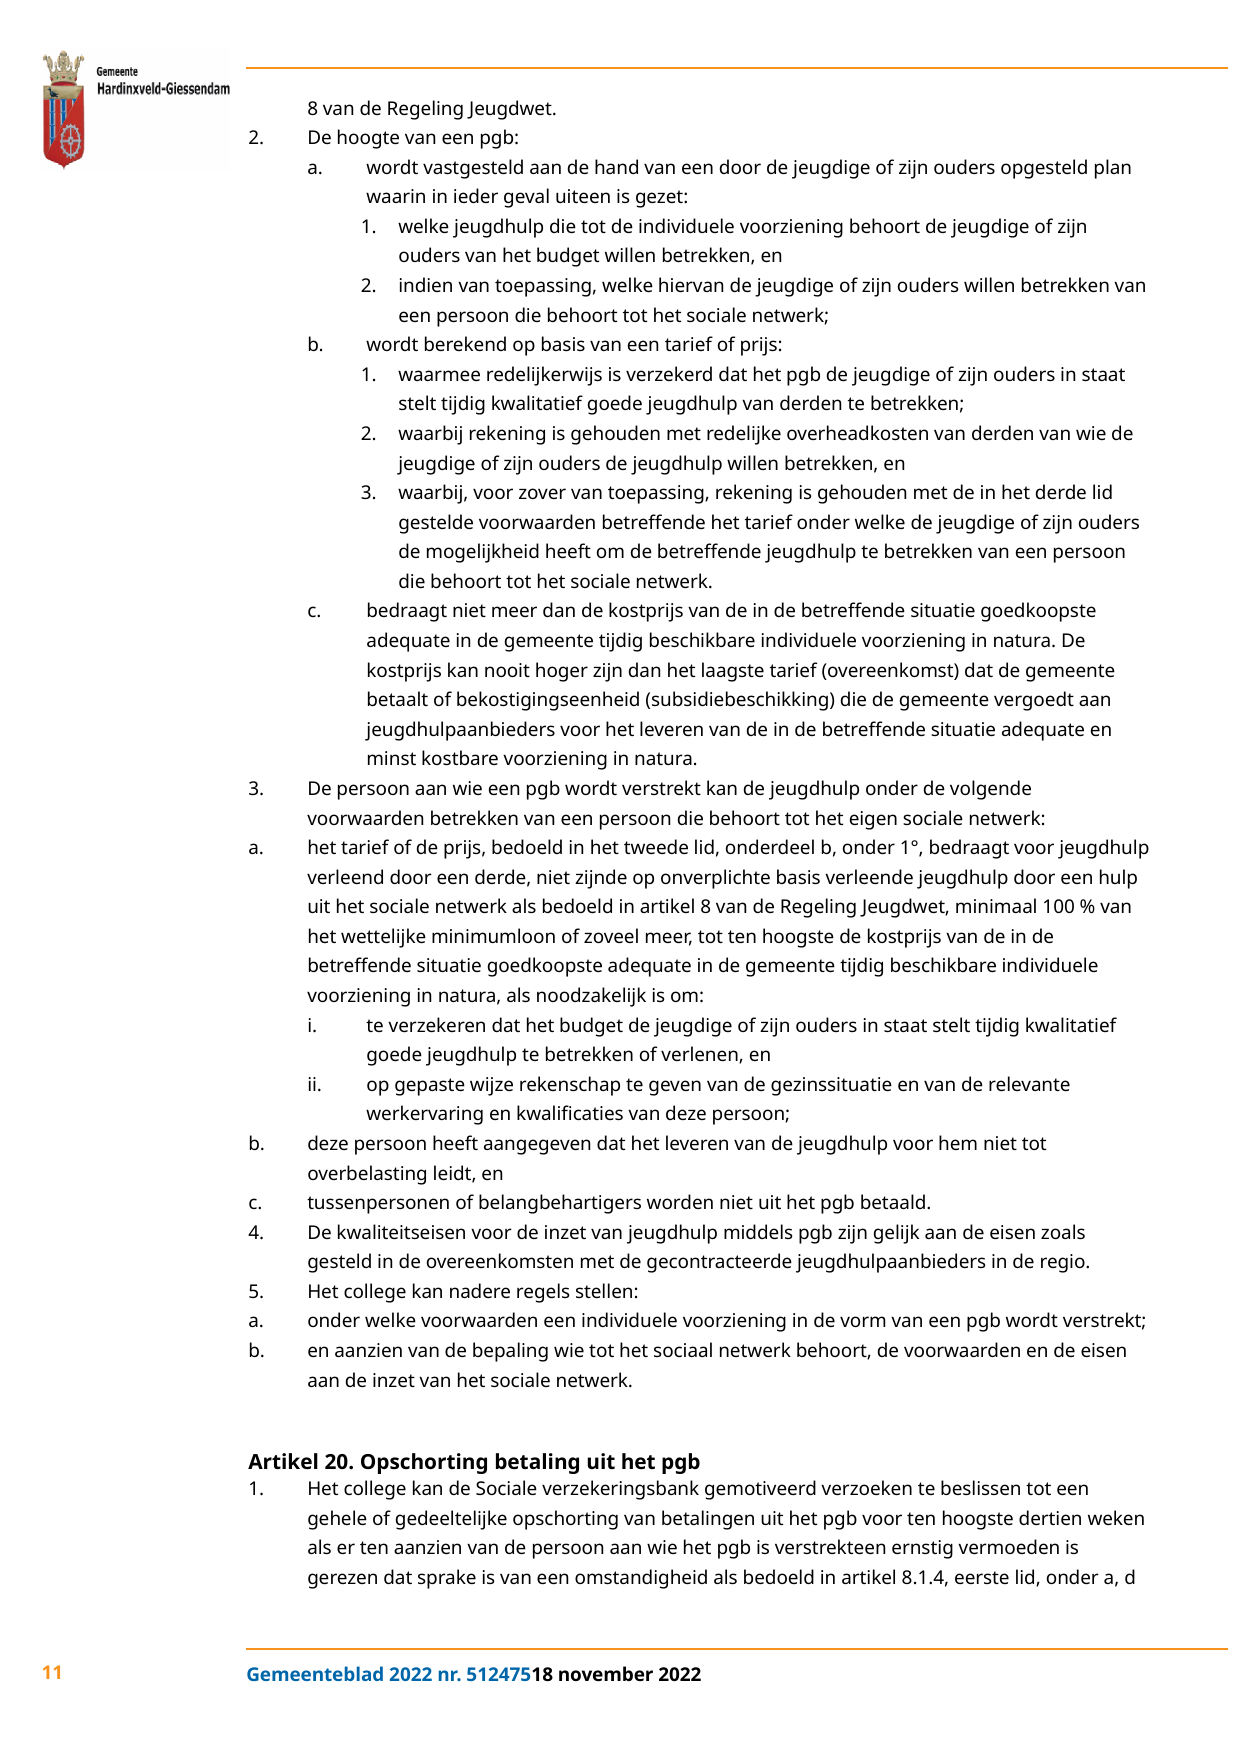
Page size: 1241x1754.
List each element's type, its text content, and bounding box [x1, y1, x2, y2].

list welke jeugdhulp die tot de individuele voorziening behoort de jeugdige of zijn ouders van het budget willen betrekken, en [361, 213, 1152, 268]
list onder welke voorwaarden een individuele voorziening in de vorm van een pgb wordt verstrekt; [248, 1308, 1152, 1333]
list 8 van de Regeling Jeugdwet. [248, 95, 1152, 121]
list wordt vastgesteld aan de hand van een door de jeugdige of zijn ouders opgesteld plan waarin in ieder geval uiteen is gezet: [307, 154, 1152, 209]
list Het college kan nadere regels stellen: [248, 1278, 1152, 1304]
list en aanzien van de bepaling wie tot het sociaal netwerk behoort, de voorwaarden en de eisen aan de inzet van het sociale netwerk. [248, 1337, 1152, 1393]
list waarbij rekening is gehouden met redelijke overheadkosten van derden van wie de jeugdige of zijn ouders de jeugdhulp willen betrekken, en [361, 420, 1152, 476]
text Artikel 20. Opschorting betaling uit het pgb [248, 1447, 1152, 1475]
list op gepaste wijze rekenschap te geven van de gezinssituatie en van de relevante werkervaring en kwalificaties van deze persoon; [307, 1071, 1152, 1126]
list waarbij, voor zover van toepassing, rekening is gehouden met de in het derde lid gestelde voorwaarden betreffende het tarief onder welke de jeugdige of zijn ouders de mogelijkheid heeft om de betreffende jeugdhulp te betrekken van een persoon die behoort tot het sociale netwerk. [361, 479, 1152, 594]
list deze persoon heeft aangegeven dat het leveren van de jeugdhulp voor hem niet tot overbelasting leidt, en [248, 1130, 1152, 1186]
list wordt berekend op basis van een tarief of prijs: [307, 331, 1152, 357]
picture [41, 47, 231, 172]
list het tarief of de prijs, bedoeld in het tweede lid, onderdeel b, onder 1°, bedraagt voor jeugdhulp verleend door een derde, niet zijnde op onverplichte basis verleende jeugdhulp door een hulp uit het sociale netwerk als bedoeld in artikel 8 van de Regeling Jeugdwet, minimaal 100 % van het wettelijke minimumloon of zoveel meer, tot ten hoogste de kostprijs van de in de betreffende situatie goedkoopste adequate in de gemeente tijdig beschikbare individuele voorziening in natura, als noodzakelijk is om: [248, 834, 1152, 1008]
list te verzekeren dat het budget de jeugdige of zijn ouders in staat stelt tijdig kwalitatief goede jeugdhulp te betrekken of verlenen, en [307, 1012, 1152, 1067]
list De persoon aan wie een pgb wordt verstrekt kan de jeugdhulp onder de volgende voorwaarden betrekken van een persoon die behoort tot het eigen sociale netwerk: [248, 775, 1152, 831]
list indien van toepassing, welke hiervan de jeugdige of zijn ouders willen betrekken van een persoon die behoort tot het sociale netwerk; [361, 272, 1152, 328]
list waarmee redelijkerwijs is verzekerd dat het pgb de jeugdige of zijn ouders in staat stelt tijdig kwalitatief goede jeugdhulp van derden te betrekken; [361, 361, 1152, 416]
list Het college kan de Sociale verzekeringsbank gemotiveerd verzoeken te beslissen tot een gehele of gedeeltelijke opschorting van betalingen uit het pgb voor ten hoogste dertien weken als er ten aanzien van de persoon aan wie het pgb is verstrekteen ernstig vermoeden is gerezen dat sprake is van een omstandigheid als bedoeld in artikel 8.1.4, eerste lid, onder a, d [248, 1475, 1152, 1590]
list De kwaliteitseisen voor de inzet van jeugdhulp middels pgb zijn gelijk aan de eisen zoals gesteld in de overeenkomsten met de gecontracteerde jeugdhulpaanbieders in de regio. [248, 1219, 1152, 1274]
list tussenpersonen of belangbehartigers worden niet uit het pgb betaald. [248, 1189, 1152, 1215]
list De hoogte van een pgb: [248, 124, 1152, 150]
list bedraagt niet meer dan de kostprijs van de in de betreffende situatie goedkoopste adequate in de gemeente tijdig beschikbare individuele voorziening in natura. De kostprijs kan nooit hoger zijn dan het laagste tarief (overeenkomst) dat de gemeente betaalt of bekostigingseenheid (subsidiebeschikking) die de gemeente vergoedt aan jeugdhulpaanbieders voor het leveren van de in de betreffende situatie adequate en minst kostbare voorziening in natura. [307, 598, 1152, 771]
